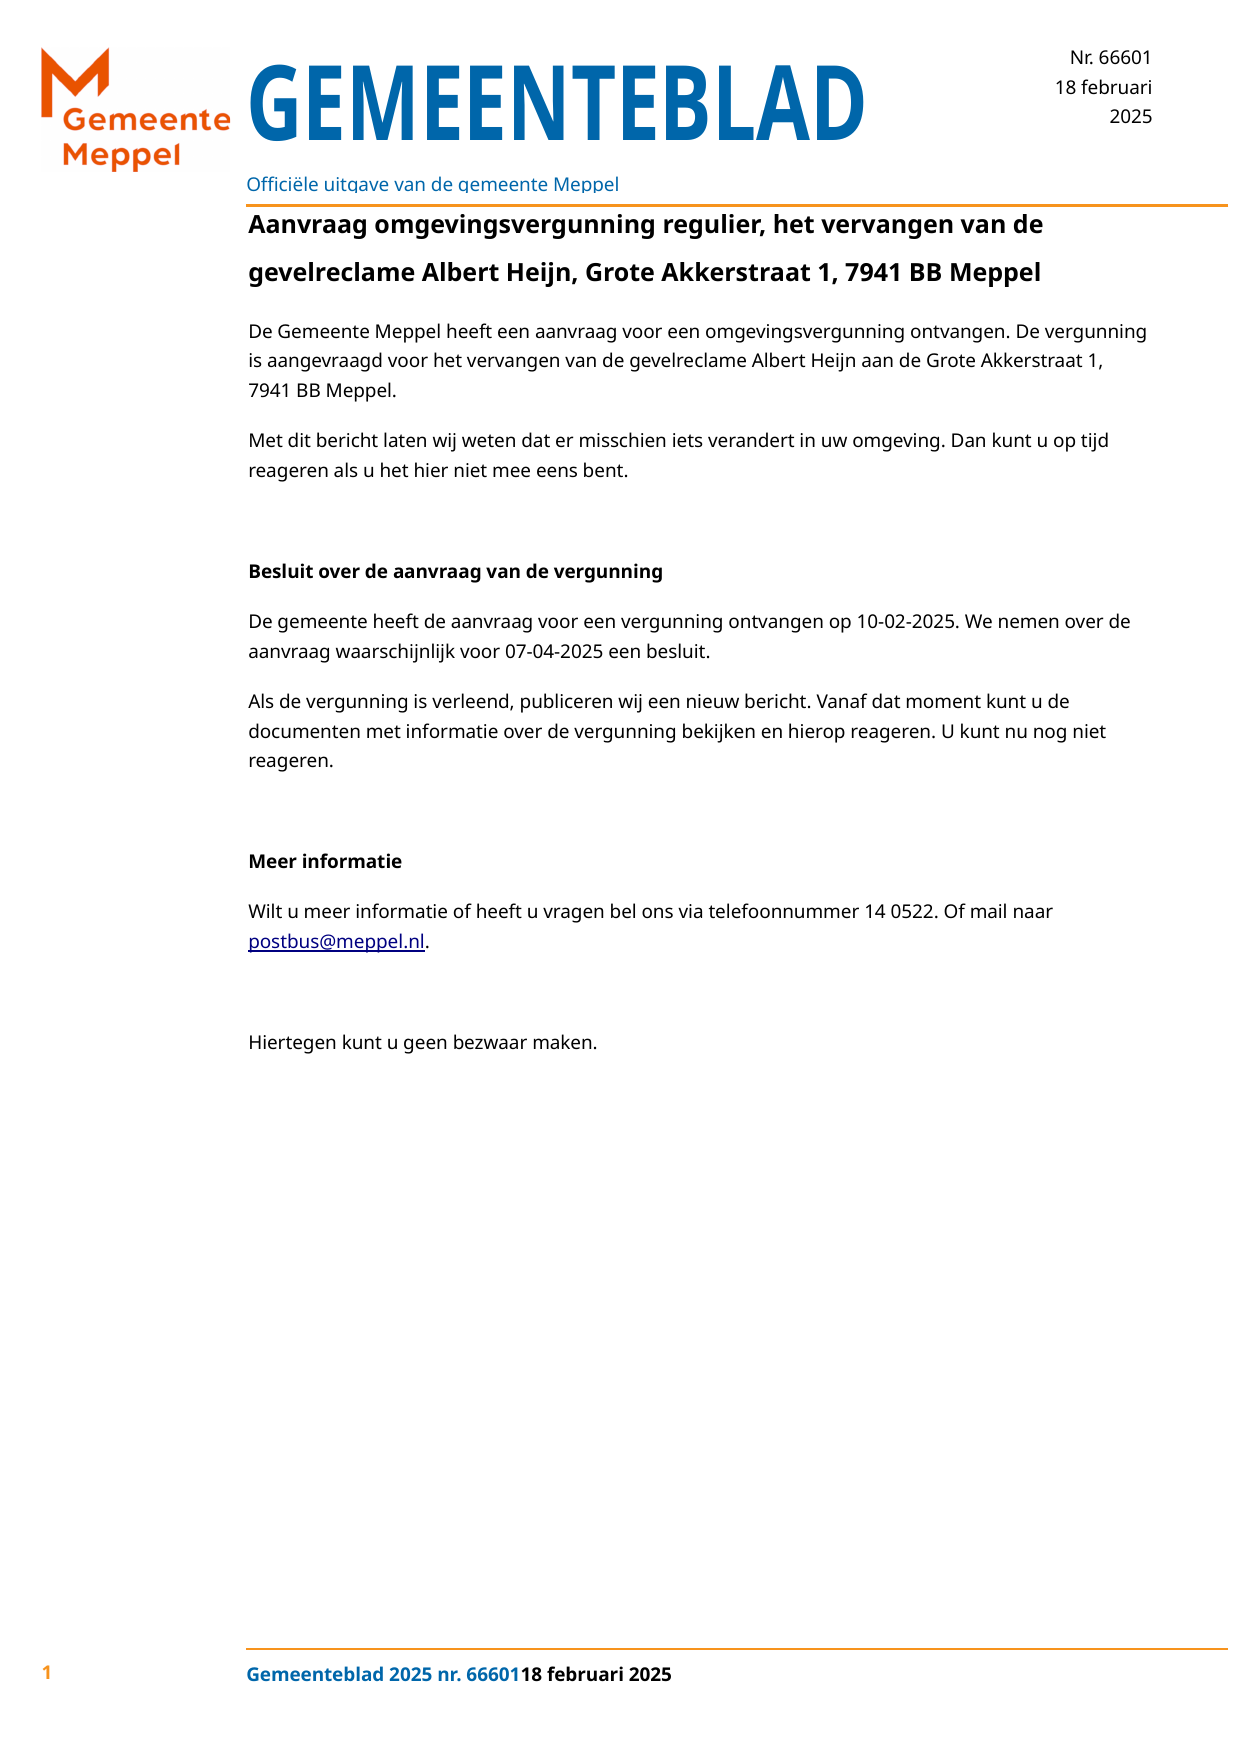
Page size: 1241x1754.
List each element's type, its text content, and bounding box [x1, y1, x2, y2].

text De gemeente heeft de aanvraag voor een vergunning ontvangen op 10-02-2025. We nemen over de aanvraag waarschijnlijk voor 07-04-2025 een besluit. [248, 608, 1152, 664]
text Als de vergunning is verleend, publiceren wij een nieuw bericht. Vanaf dat moment kunt u de documenten met informatie over de vergunning bekijken en hierop reageren. U kunt nu nog niet reageren. [248, 688, 1152, 773]
text Wilt u meer informatie of heeft u vragen bel ons via telefoonnummer 14 0522. Of mail naar postbus@meppel.nl. [248, 899, 1152, 954]
text Besluit over de aanvraag van de vergunning [248, 558, 1152, 584]
text Meer informatie [248, 848, 1152, 874]
picture [41, 47, 231, 172]
text Hiertegen kunt u geen bezwaar maken. [248, 1029, 1152, 1055]
text Aanvraag omgevingsvergunning regulier, het vervangen van de gevelreclame Albert Heijn, Grote Akkerstraat 1, 7941 BB Meppel [248, 207, 1152, 288]
text Met dit bericht laten wij weten dat er misschien iets verandert in uw omgeving. Dan kunt u op tijd reageren als u het hier niet mee eens bent. [248, 427, 1152, 483]
text De Gemeente Meppel heeft een aanvraag voor een omgevingsvergunning ontvangen. De vergunning is aangevraagd voor het vervangen van de gevelreclame Albert Heijn aan de Grote Akkerstraat 1, 7941 BB Meppel. [248, 318, 1152, 403]
